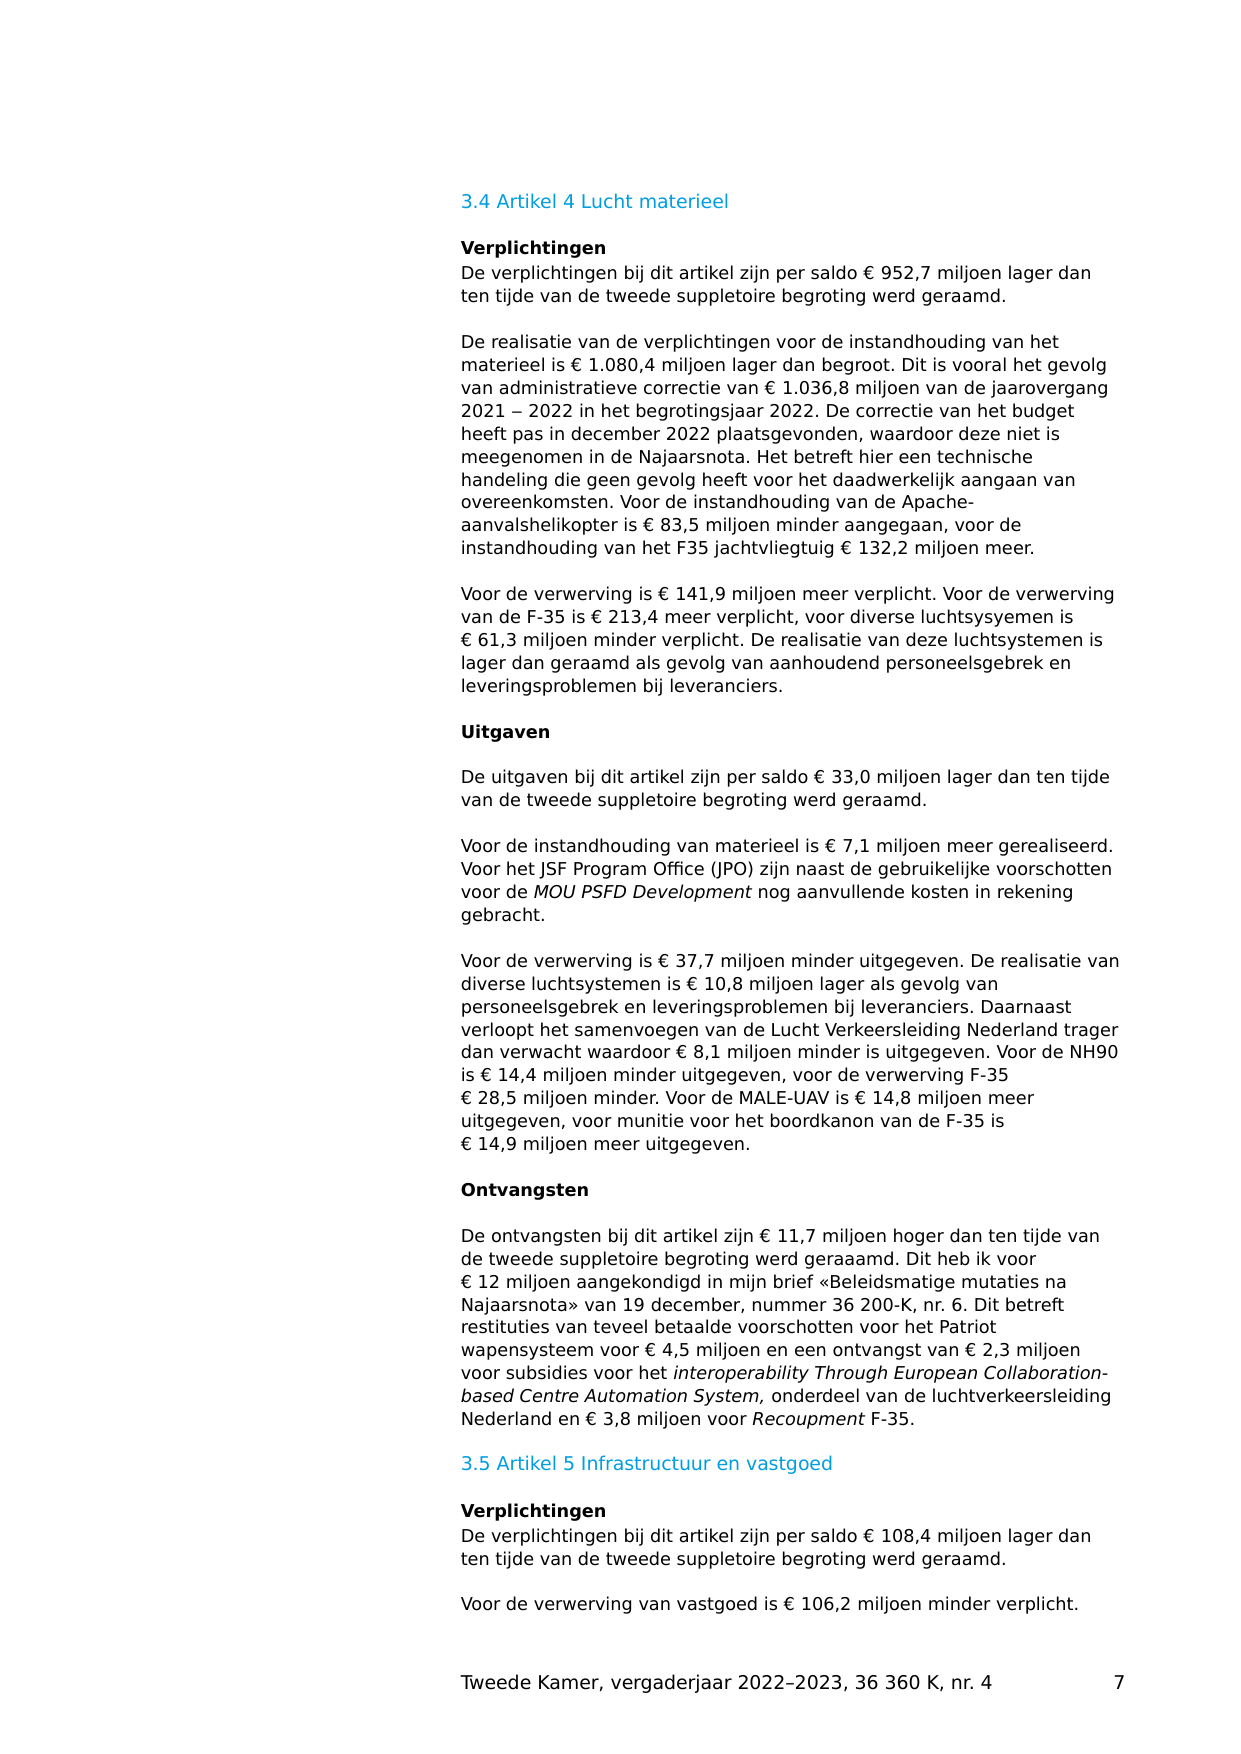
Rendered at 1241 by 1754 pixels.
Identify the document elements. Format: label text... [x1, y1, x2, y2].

title 3.5 Artikel 5 Infrastructuur en vastgoed [461, 1453, 1125, 1475]
text Voor de verwerving is € 141,9 miljoen meer verplicht. Voor de verwerving van de F-35 is € 213,4 meer verplicht, voor diverse luchtsysyemen is € 61,3 miljoen minder verplicht. De realisatie van deze luchtsystemen is lager dan geraamd als gevolg van aanhoudend personeelsgebrek en leveringsproblemen bij leveranciers. [461, 582, 1125, 697]
text De realisatie van de verplichtingen voor de instandhouding van het materieel is € 1.080,4 miljoen lager dan begroot. Dit is vooral het gevolg van administratieve correctie van € 1.036,8 miljoen van de jaarovergang 2021 ‒ 2022 in het begrotingsjaar 2022. De correctie van het budget heeft pas in december 2022 plaatsgevonden, waardoor deze niet is meegenomen in de Najaarsnota. Het betreft hier een technische handeling die geen gevolg heeft voor het daadwerkelijk aangaan van overeenkomsten. Voor de instandhouding van de Apache-aanvalshelikopter is € 83,5 miljoen minder aangegaan, voor de instandhouding van het F35 jachtvliegtuig € 132,2 miljoen meer. [461, 330, 1125, 559]
text Voor de instandhouding van materieel is € 7,1 miljoen meer gerealiseerd. Voor het JSF Program Office (JPO) zijn naast de gebruikelijke voorschotten voor de MOU PSFD Development nog aanvullende kosten in rekening gebracht. [461, 834, 1125, 926]
text De uitgaven bij dit artikel zijn per saldo € 33,0 miljoen lager dan ten tijde van de tweede suppletoire begroting werd geraamd. [461, 766, 1125, 811]
text Verplichtingen [461, 1499, 1125, 1522]
text Voor de verwerving van vastgoed is € 106,2 miljoen minder verplicht. [461, 1592, 1125, 1615]
text De verplichtingen bij dit artikel zijn per saldo € 952,7 miljoen lager dan ten tijde van de tweede suppletoire begroting werd geraamd. [461, 261, 1125, 307]
text Uitgaven [461, 720, 1125, 743]
text De ontvangsten bij dit artikel zijn € 11,7 miljoen hoger dan ten tijde van de tweede suppletoire begroting werd geraaamd. Dit heb ik voor € 12 miljoen aangekondigd in mijn brief «Beleidsmatige mutaties na Najaarsnota» van 19 december, nummer 36 200-K, nr. 6. Dit betreft restituties van teveel betaalde voorschotten voor het Patriot wapensysteem voor € 4,5 miljoen en een ontvangst van € 2,3 miljoen voor subsidies voor het interoperability Through European Collaboration-based Centre Automation System, onderdeel van de luchtverkeersleiding Nederland en € 3,8 miljoen voor Recoupment F-35. [461, 1224, 1125, 1430]
text Ontvangsten [461, 1178, 1125, 1201]
text Voor de verwerving is € 37,7 miljoen minder uitgegeven. De realisatie van diverse luchtsystemen is € 10,8 miljoen lager als gevolg van personeelsgebrek en leveringsproblemen bij leveranciers. Daarnaast verloopt het samenvoegen van de Lucht Verkeersleiding Nederland trager dan verwacht waardoor € 8,1 miljoen minder is uitgegeven. Voor de NH90 is € 14,4 miljoen minder uitgegeven, voor de verwerving F-35 € 28,5 miljoen minder. Voor de MALE-UAV is € 14,8 miljoen meer uitgegeven, voor munitie voor het boordkanon van de F-35 is € 14,9 miljoen meer uitgegeven. [461, 949, 1125, 1155]
text Verplichtingen [461, 236, 1125, 259]
text De verplichtingen bij dit artikel zijn per saldo € 108,4 miljoen lager dan ten tijde van de tweede suppletoire begroting werd geraamd. [461, 1524, 1125, 1569]
title 3.4 Artikel 4 Lucht materieel [461, 191, 1125, 213]
